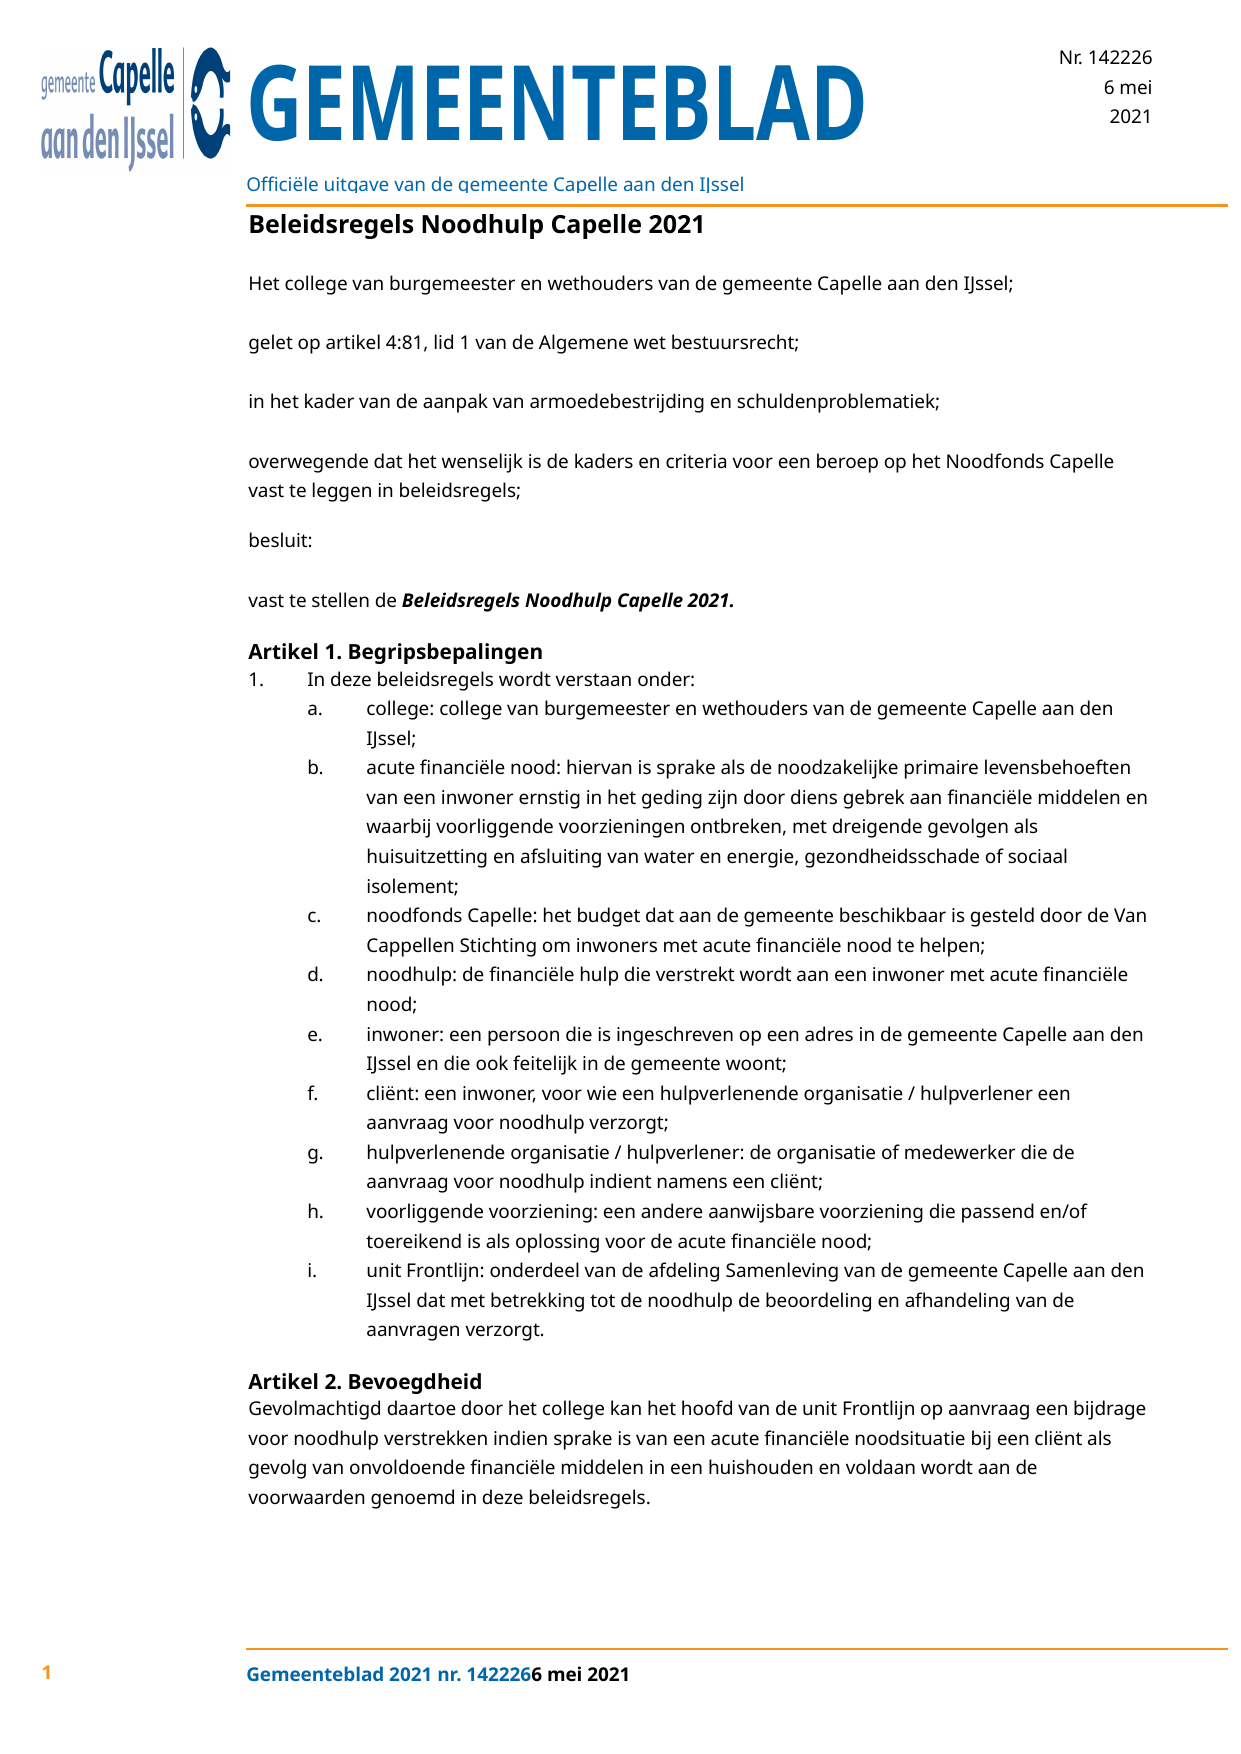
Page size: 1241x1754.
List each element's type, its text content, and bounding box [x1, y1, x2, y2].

list cliënt: een inwoner, voor wie een hulpverlenende organisatie / hulpverlener een aanvraag voor noodhulp verzorgt; [307, 1080, 1152, 1135]
list hulpverlenende organisatie / hulpverlener: de organisatie of medewerker die de aanvraag voor noodhulp indient namens een cliënt; [307, 1139, 1152, 1194]
text Artikel 1. Begripsbepalingen [248, 637, 1152, 666]
text gelet op artikel 4:81, lid 1 van de Algemene wet bestuursrecht; [248, 329, 1152, 355]
list acute financiële nood: hiervan is sprake als de noodzakelijke primaire levensbehoeften van een inwoner ernstig in het geding zijn door diens gebrek aan financiële middelen en waarbij voorliggende voorzieningen ontbreken, met dreigende gevolgen als huisuitzetting en afsluiting van water en energie, gezondheidsschade of sociaal isolement; [307, 754, 1152, 898]
text in het kader van de aanpak van armoedebestrijding en schuldenproblematiek; [248, 389, 1152, 414]
list college: college van burgemeester en wethouders van de gemeente Capelle aan den IJssel; [307, 695, 1152, 751]
list In deze beleidsregels wordt verstaan onder: [248, 666, 1152, 691]
text vast te stellen de Beleidsregels Noodhulp Capelle 2021. [248, 587, 1152, 613]
text overwegende dat het wenselijk is de kaders en criteria voor een beroep op het Noodfonds Capelle vast te leggen in beleidsregels; [248, 448, 1152, 503]
text Artikel 2. Bevoegdheid [248, 1367, 1152, 1395]
list voorliggende voorziening: een andere aanwijsbare voorziening die passend en/of toereikend is als oplossing voor de acute financiële nood; [307, 1198, 1152, 1253]
text besluit: [248, 528, 1152, 553]
text Het college van burgemeester en wethouders van de gemeente Capelle aan den IJssel; [248, 270, 1152, 296]
list inwoner: een persoon die is ingeschreven op een adres in de gemeente Capelle aan den IJssel en die ook feitelijk in de gemeente woont; [307, 1021, 1152, 1076]
text Beleidsregels Noodhulp Capelle 2021 [248, 207, 1152, 241]
text Gevolmachtigd daartoe door het college kan het hoofd van de unit Frontlijn op aanvraag een bijdrage voor noodhulp verstrekken indien sprake is van een acute financiële noodsituatie bij een cliënt als gevolg van onvoldoende financiële middelen in een huishouden en voldaan wordt aan de voorwaarden genoemd in deze beleidsregels. [248, 1395, 1152, 1510]
list noodhulp: de financiële hulp die verstrekt wordt aan een inwoner met acute financiële nood; [307, 962, 1152, 1017]
list noodfonds Capelle: het budget dat aan de gemeente beschikbaar is gesteld door de Van Cappellen Stichting om inwoners met acute financiële nood te helpen; [307, 902, 1152, 958]
list unit Frontlijn: onderdeel van de afdeling Samenleving van de gemeente Capelle aan den IJssel dat met betrekking tot de noodhulp de beoordeling en afhandeling van de aanvragen verzorgt. [307, 1257, 1152, 1342]
picture [41, 47, 231, 172]
